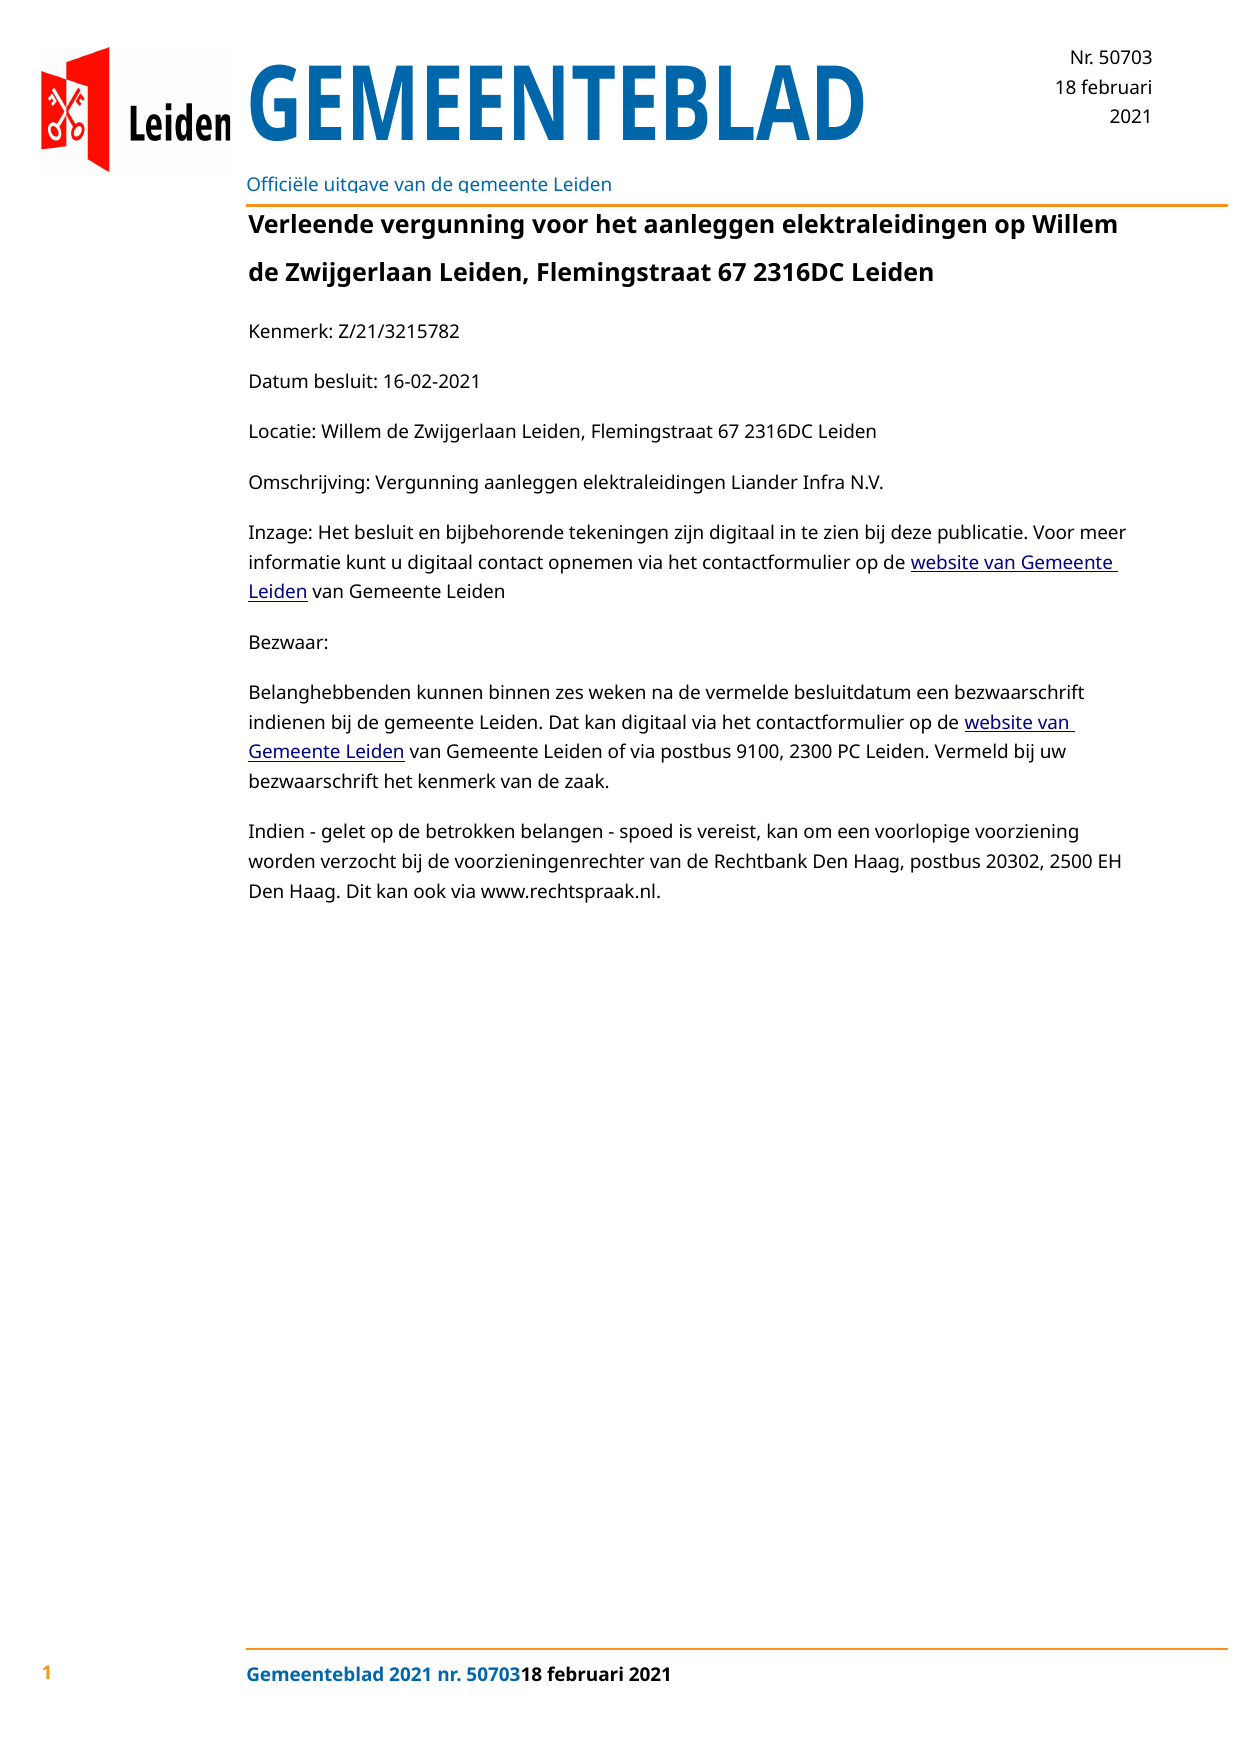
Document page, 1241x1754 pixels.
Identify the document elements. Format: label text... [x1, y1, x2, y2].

picture [41, 47, 231, 172]
text Datum besluit: 16-02-2021 [248, 368, 1152, 394]
text Locatie: Willem de Zwijgerlaan Leiden, Flemingstraat 67 2316DC Leiden [248, 419, 1152, 444]
text Omschrijving: Vergunning aanleggen elektraleidingen Liander Infra N.V. [248, 469, 1152, 495]
text Bezwaar: [248, 629, 1152, 655]
text Indien - gelet op de betrokken belangen - spoed is vereist, kan om een voorlopige voorziening worden verzocht bij de voorzieningenrechter van de Rechtbank Den Haag, postbus 20302, 2500 EH Den Haag. Dit kan ook via www.rechtspraak.nl. [248, 819, 1152, 904]
text Verleende vergunning voor het aanleggen elektraleidingen op Willem de Zwijgerlaan Leiden, Flemingstraat 67 2316DC Leiden [248, 207, 1152, 288]
text Kenmerk: Z/21/3215782 [248, 318, 1152, 344]
text Belanghebbenden kunnen binnen zes weken na de vermelde besluitdatum een bezwaarschrift indienen bij de gemeente Leiden. Dat kan digitaal via het contactformulier op de website van Gemeente Leiden van Gemeente Leiden of via postbus 9100, 2300 PC Leiden. Vermeld bij uw bezwaarschrift het kenmerk van de zaak. [248, 679, 1152, 794]
text Inzage: Het besluit en bijbehorende tekeningen zijn digitaal in te zien bij deze publicatie. Voor meer informatie kunt u digitaal contact opnemen via het contactformulier op de website van Gemeente Leiden van Gemeente Leiden [248, 519, 1152, 604]
